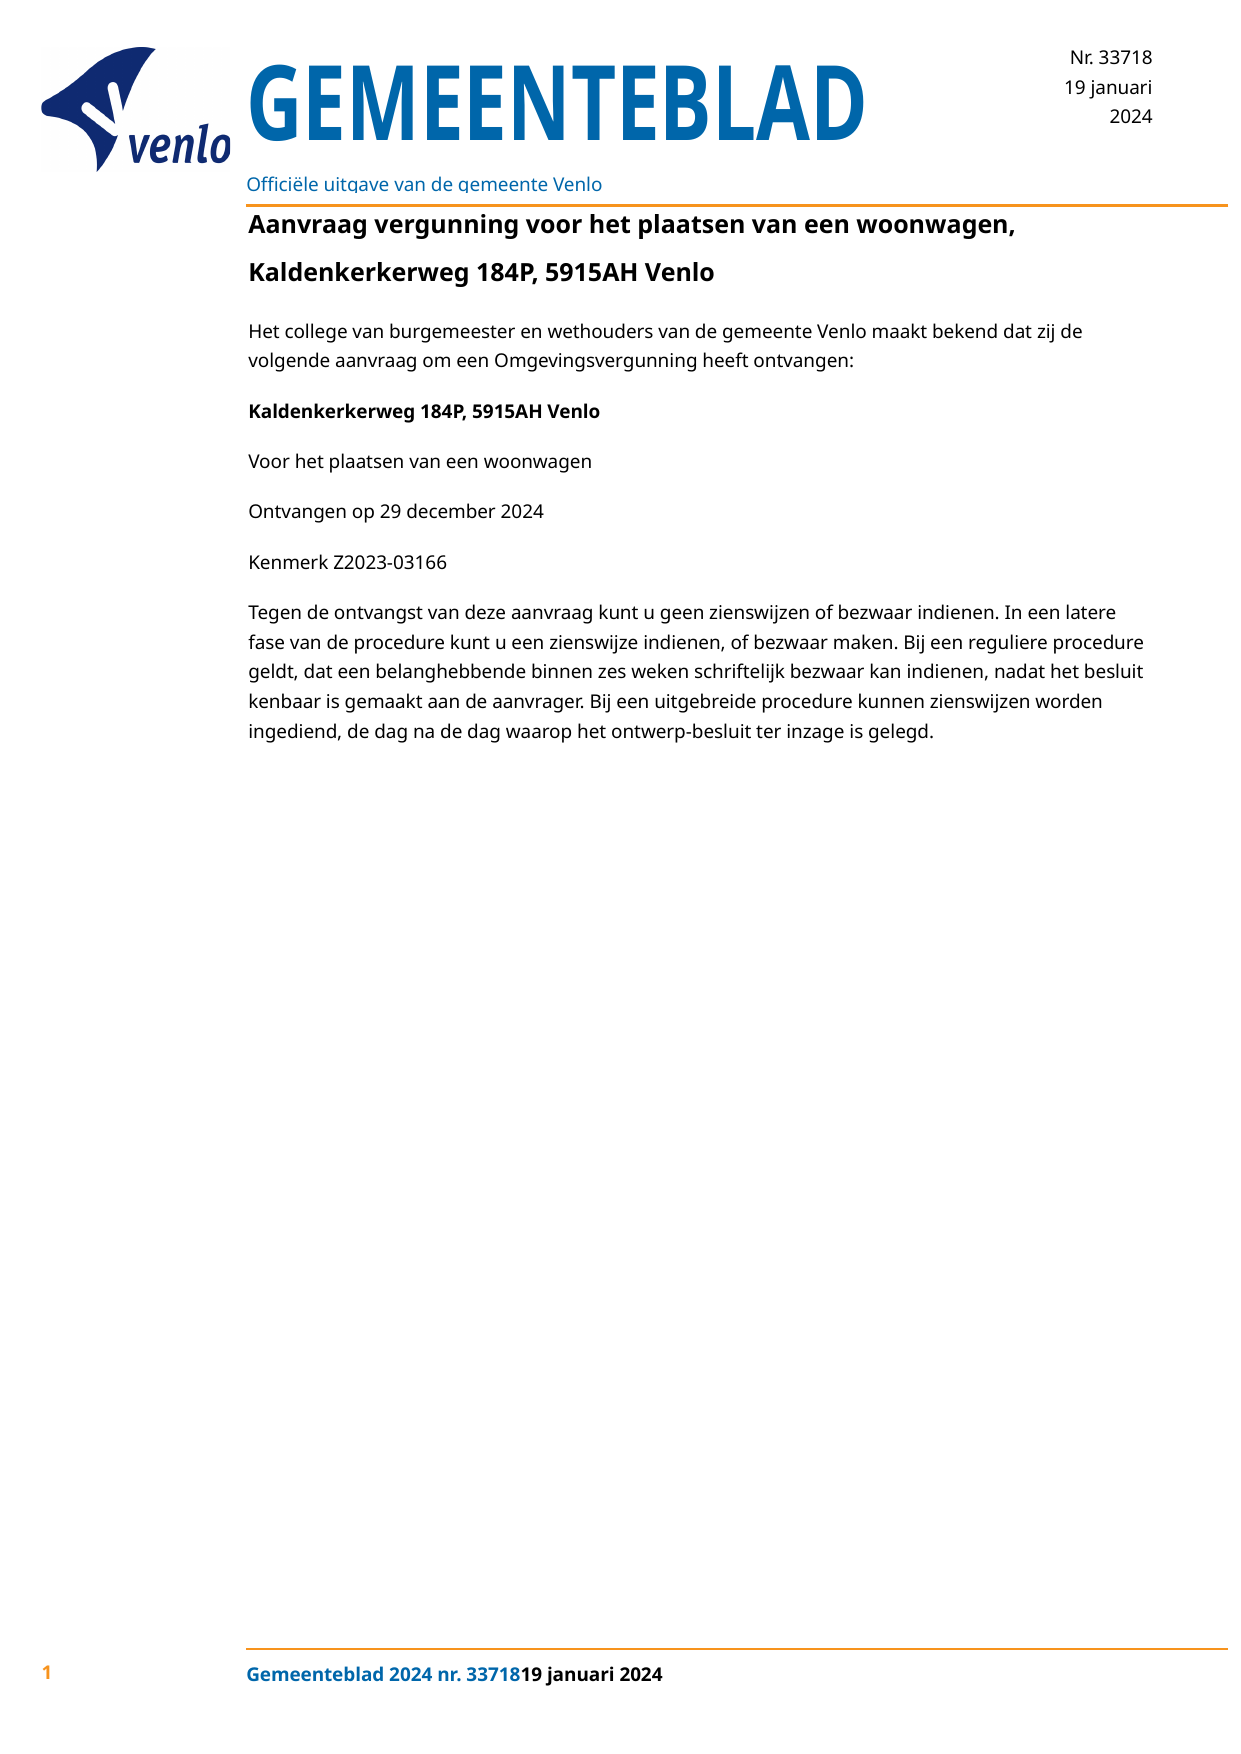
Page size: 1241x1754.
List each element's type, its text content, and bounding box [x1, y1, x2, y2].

text Tegen de ontvangst van deze aanvraag kunt u geen zienswijzen of bezwaar indienen. In een latere fase van de procedure kunt u een zienswijze indienen, of bezwaar maken. Bij een reguliere procedure geldt, dat een belanghebbende binnen zes weken schriftelijk bezwaar kan indienen, nadat het besluit kenbaar is gemaakt aan de aanvrager. Bij een uitgebreide procedure kunnen zienswijzen worden ingediend, de dag na de dag waarop het ontwerp-besluit ter inzage is gelegd. [248, 599, 1152, 744]
picture [41, 47, 231, 172]
text Aanvraag vergunning voor het plaatsen van een woonwagen, Kaldenkerkerweg 184P, 5915AH Venlo [248, 207, 1152, 288]
text Kaldenkerkerweg 184P, 5915AH Venlo [248, 398, 1152, 424]
text Ontvangen op 29 december 2024 [248, 499, 1152, 524]
text Het college van burgemeester en wethouders van de gemeente Venlo maakt bekend dat zij de volgende aanvraag om een Omgevingsvergunning heeft ontvangen: [248, 318, 1152, 373]
text Voor het plaatsen van een woonwagen [248, 448, 1152, 474]
text Kenmerk Z2023-03166 [248, 549, 1152, 575]
